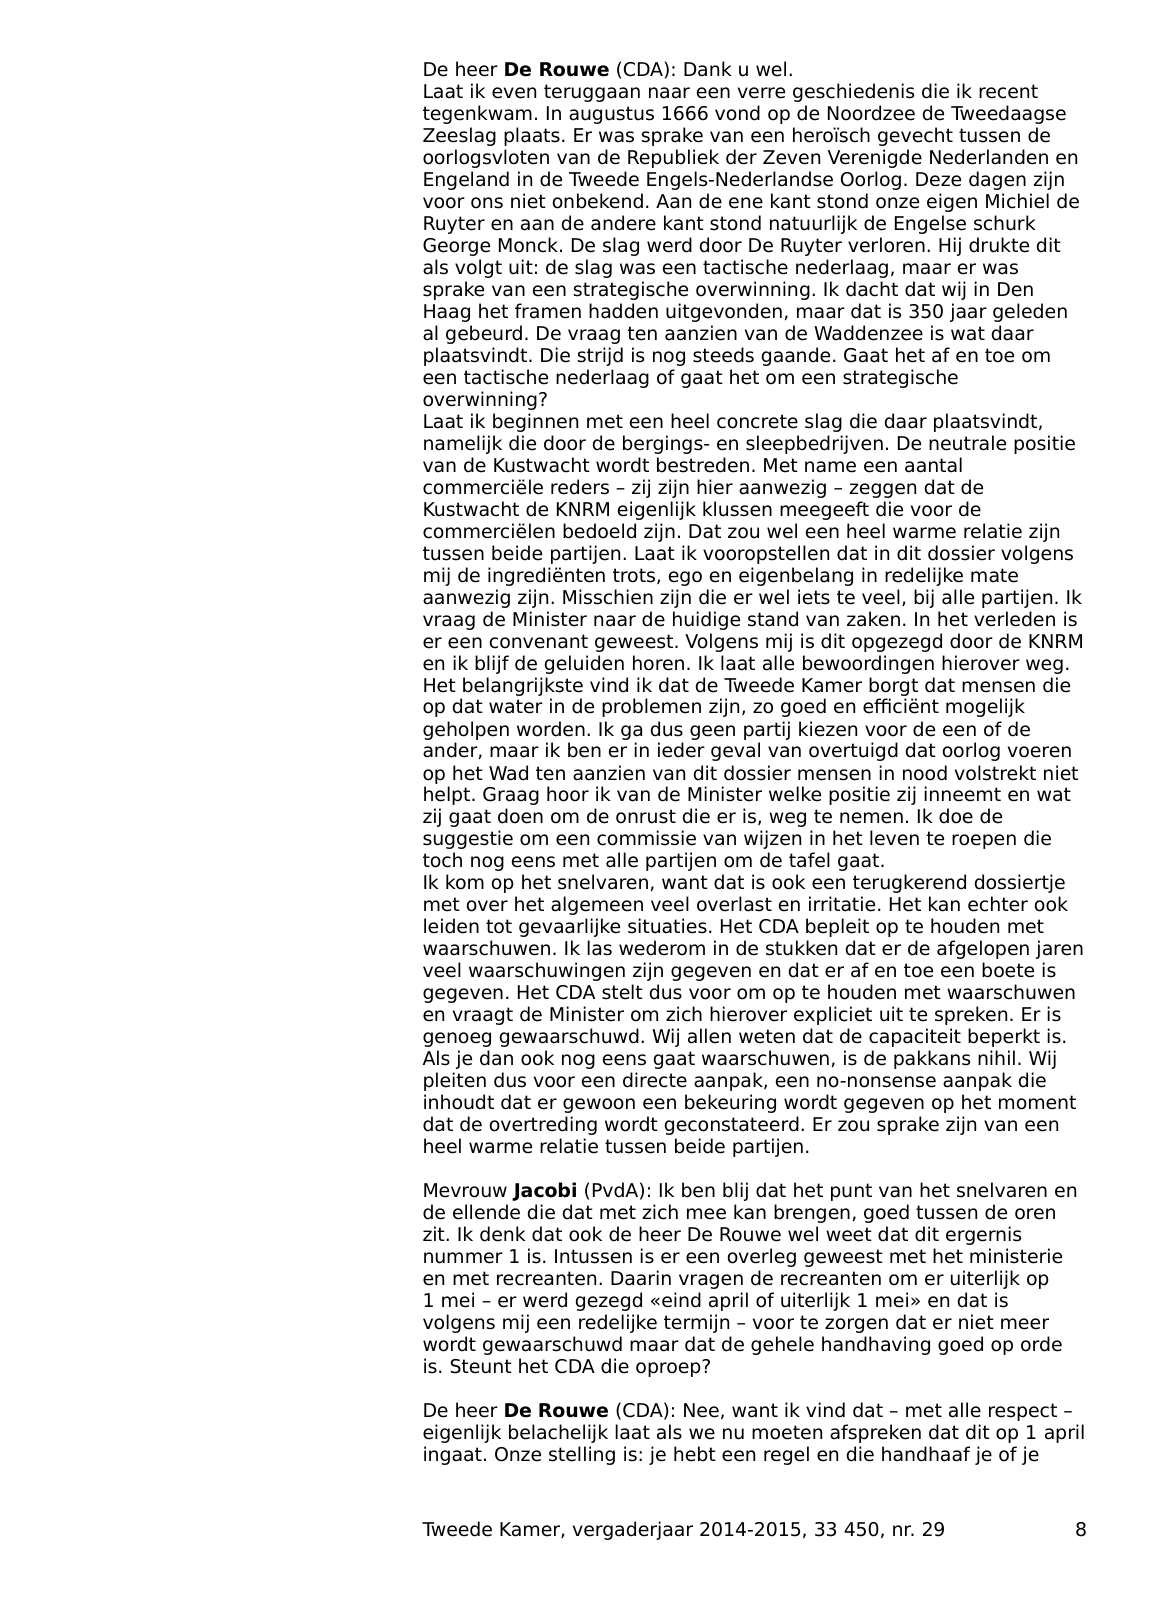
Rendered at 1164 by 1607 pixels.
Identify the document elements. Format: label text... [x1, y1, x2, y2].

text Mevrouw Jacobi (PvdA): Ik ben blij dat het punt van het snelvaren en de ellende die dat met zich mee kan brengen, goed tussen de oren zit. Ik denk dat ook de heer De Rouwe wel weet dat dit ergernis nummer 1 is. Intussen is er een overleg geweest met het ministerie en met recreanten. Daarin vragen de recreanten om er uiterlijk op 1 mei – er werd gezegd «eind april of uiterlijk 1 mei» en dat is volgens mij een redelijke termijn – voor te zorgen dat er niet meer wordt gewaarschuwd maar dat de gehele handhaving goed op orde is. Steunt het CDA die oproep? [422, 1180, 1087, 1378]
text Laat ik even teruggaan naar een verre geschiedenis die ik recent tegenkwam. In augustus 1666 vond op de Noordzee de Tweedaagse Zeeslag plaats. Er was sprake van een heroïsch gevecht tussen de oorlogsvloten van de Republiek der Zeven Verenigde Nederlanden en Engeland in de Tweede Engels-Nederlandse Oorlog. Deze dagen zijn voor ons niet onbekend. Aan de ene kant stond onze eigen Michiel de Ruyter en aan de andere kant stond natuurlijk de Engelse schurk George Monck. De slag werd door De Ruyter verloren. Hij drukte dit als volgt uit: de slag was een tactische nederlaag, maar er was sprake van een strategische overwinning. Ik dacht dat wij in Den Haag het framen hadden uitgevonden, maar dat is 350 jaar geleden al gebeurd. De vraag ten aanzien van de Waddenzee is wat daar plaatsvindt. Die strijd is nog steeds gaande. Gaat het af en toe om een tactische nederlaag of gaat het om een strategische overwinning? [422, 81, 1087, 411]
text De heer De Rouwe (CDA): Dank u wel. [422, 59, 1087, 81]
text De heer De Rouwe (CDA): Nee, want ik vind dat – met alle respect – eigenlijk belachelijk laat als we nu moeten afspreken dat dit op 1 april ingaat. Onze stelling is: je hebt een regel en die handhaaf je of je [422, 1400, 1087, 1466]
text Laat ik beginnen met een heel concrete slag die daar plaatsvindt, namelijk die door de bergings- en sleepbedrijven. De neutrale positie van de Kustwacht wordt bestreden. Met name een aantal commerciële reders – zij zijn hier aanwezig – zeggen dat de Kustwacht de KNRM eigenlijk klussen meegeeft die voor de commerciëlen bedoeld zijn. Dat zou wel een heel warme relatie zijn tussen beide partijen. Laat ik vooropstellen dat in dit dossier volgens mij de ingrediënten trots, ego en eigenbelang in redelijke mate aanwezig zijn. Misschien zijn die er wel iets te veel, bij alle partijen. Ik vraag de Minister naar de huidige stand van zaken. In het verleden is er een convenant geweest. Volgens mij is dit opgezegd door de KNRM en ik blijf de geluiden horen. Ik laat alle bewoordingen hierover weg. Het belangrijkste vind ik dat de Tweede Kamer borgt dat mensen die op dat water in de problemen zijn, zo goed en efficiënt mogelijk geholpen worden. Ik ga dus geen partij kiezen voor de een of de ander, maar ik ben er in ieder geval van overtuigd dat oorlog voeren op het Wad ten aanzien van dit dossier mensen in nood volstrekt niet helpt. Graag hoor ik van de Minister welke positie zij inneemt en wat zij gaat doen om de onrust die er is, weg te nemen. Ik doe de suggestie om een commissie van wijzen in het leven te roepen die toch nog eens met alle partijen om de tafel gaat. [422, 411, 1087, 872]
text Ik kom op het snelvaren, want dat is ook een terugkerend dossiertje met over het algemeen veel overlast en irritatie. Het kan echter ook leiden tot gevaarlijke situaties. Het CDA bepleit op te houden met waarschuwen. Ik las wederom in de stukken dat er de afgelopen jaren veel waarschuwingen zijn gegeven en dat er af en toe een boete is gegeven. Het CDA stelt dus voor om op te houden met waarschuwen en vraagt de Minister om zich hierover expliciet uit te spreken. Er is genoeg gewaarschuwd. Wij allen weten dat de capaciteit beperkt is. Als je dan ook nog eens gaat waarschuwen, is de pakkans nihil. Wij pleiten dus voor een directe aanpak, een no-nonsense aanpak die inhoudt dat er gewoon een bekeuring wordt gegeven op het moment dat de overtreding wordt geconstateerd. Er zou sprake zijn van een heel warme relatie tussen beide partijen. [422, 872, 1087, 1158]
